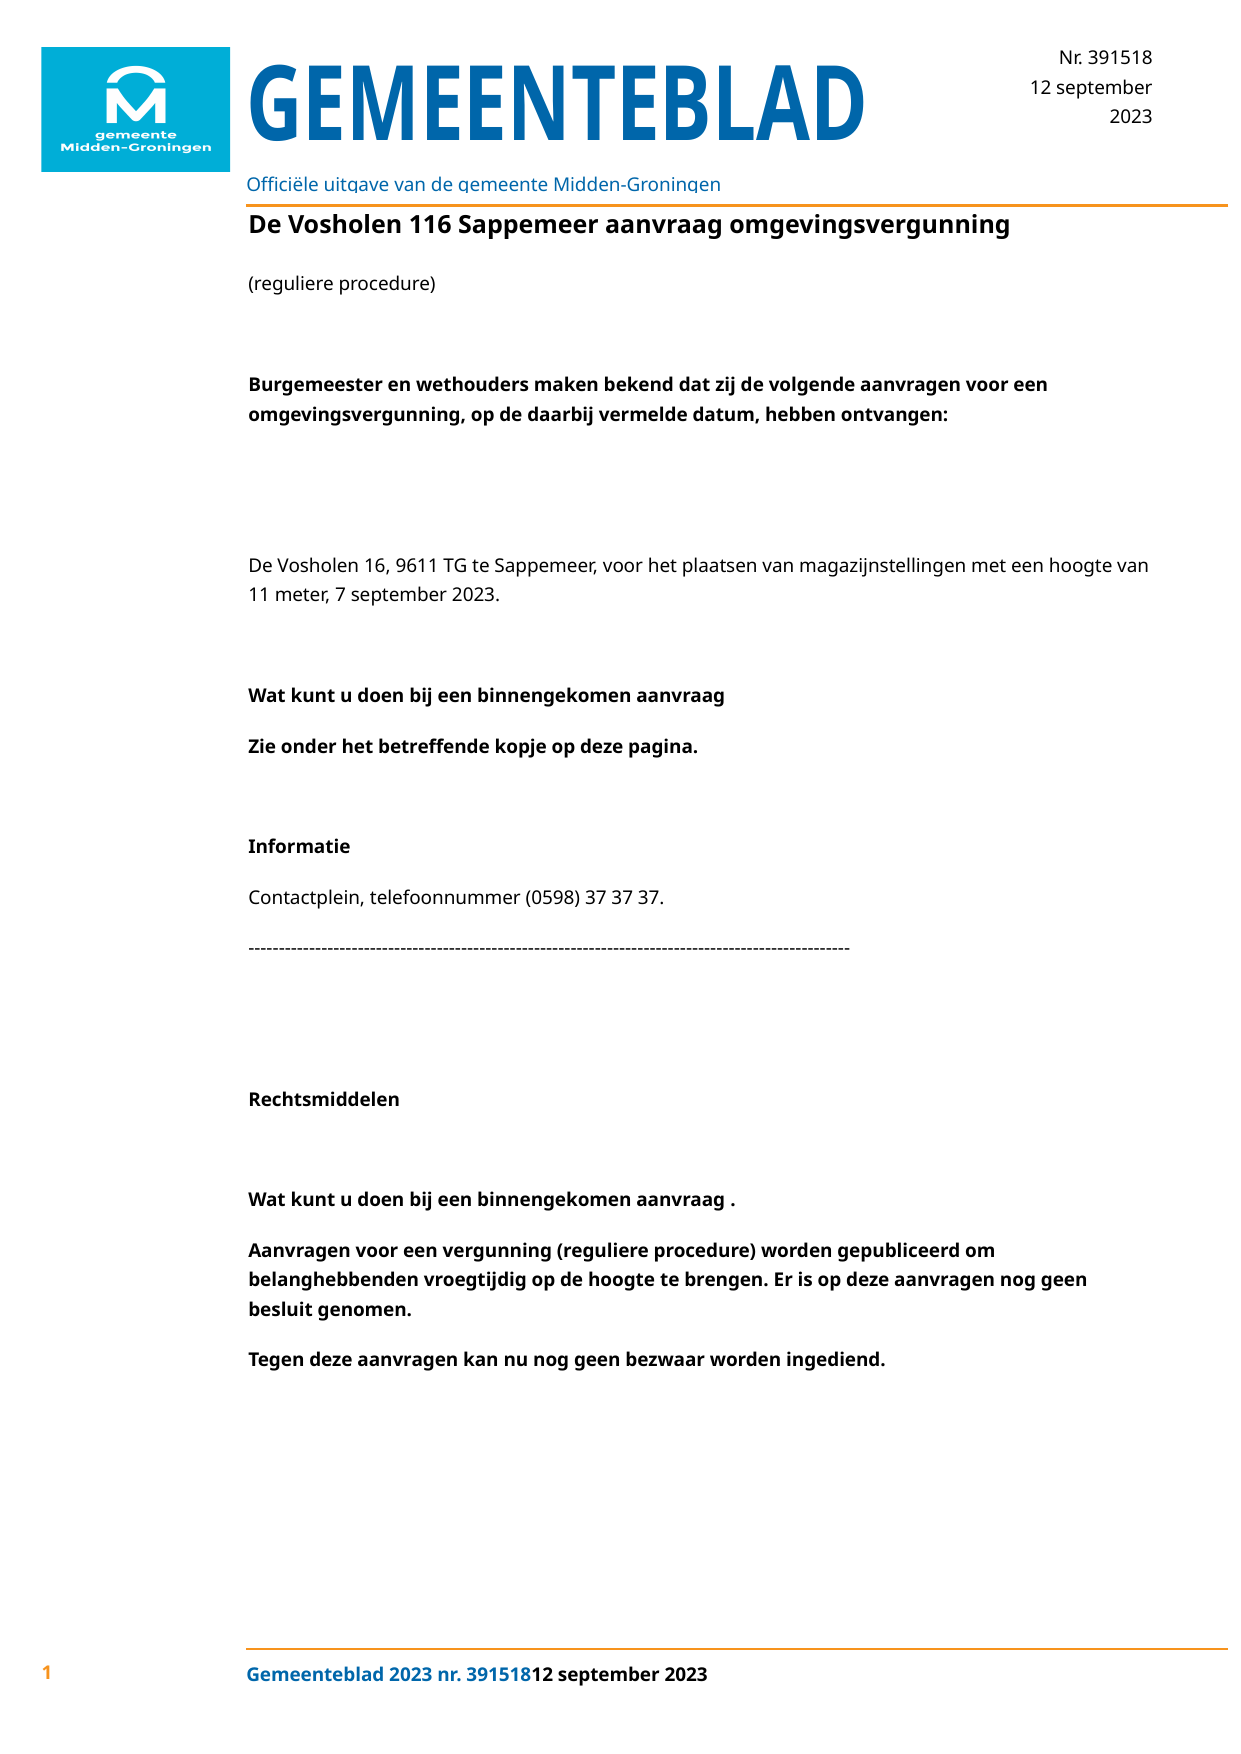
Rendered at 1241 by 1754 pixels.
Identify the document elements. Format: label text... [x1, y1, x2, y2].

text Contactplein, telefoonnummer (0598) 37 37 37. [248, 884, 1152, 910]
text De Vosholen 16, 9611 TG te Sappemeer, voor het plaatsen van magazijnstellingen met een hoogte van 11 meter, 7 september 2023. [248, 552, 1152, 607]
picture [184, 146, 190, 153]
text Aanvragen voor een vergunning (reguliere procedure) worden gepubliceerd om belanghebbenden vroegtijdig op de hoogte te brengen. Er is op deze aanvragen nog geen besluit genomen. [248, 1237, 1152, 1322]
picture [107, 89, 165, 122]
text Tegen deze aanvragen kan nu nog geen bezwaar worden ingediend. [248, 1347, 1152, 1372]
text Informatie [248, 834, 1152, 859]
text Zie onder het betreffende kopje op deze pagina. [248, 733, 1152, 758]
text Rechtsmiddelen [248, 1086, 1152, 1111]
picture [108, 66, 164, 82]
text Burgemeester en wethouders maken bekend dat zij de volgende aanvragen voor een omgevingsvergunning, op de daarbij vermelde datum, hebben ontvangen: [248, 371, 1152, 426]
text --------------------------------------------------------------------------------------------------- [248, 934, 1152, 960]
text Wat kunt u doen bij een binnengekomen aanvraag . [248, 1187, 1152, 1212]
text Wat kunt u doen bij een binnengekomen aanvraag [248, 682, 1152, 708]
text (reguliere procedure) [248, 270, 1152, 296]
text De Vosholen 116 Sappemeer aanvraag omgevingsvergunning [248, 207, 1152, 241]
